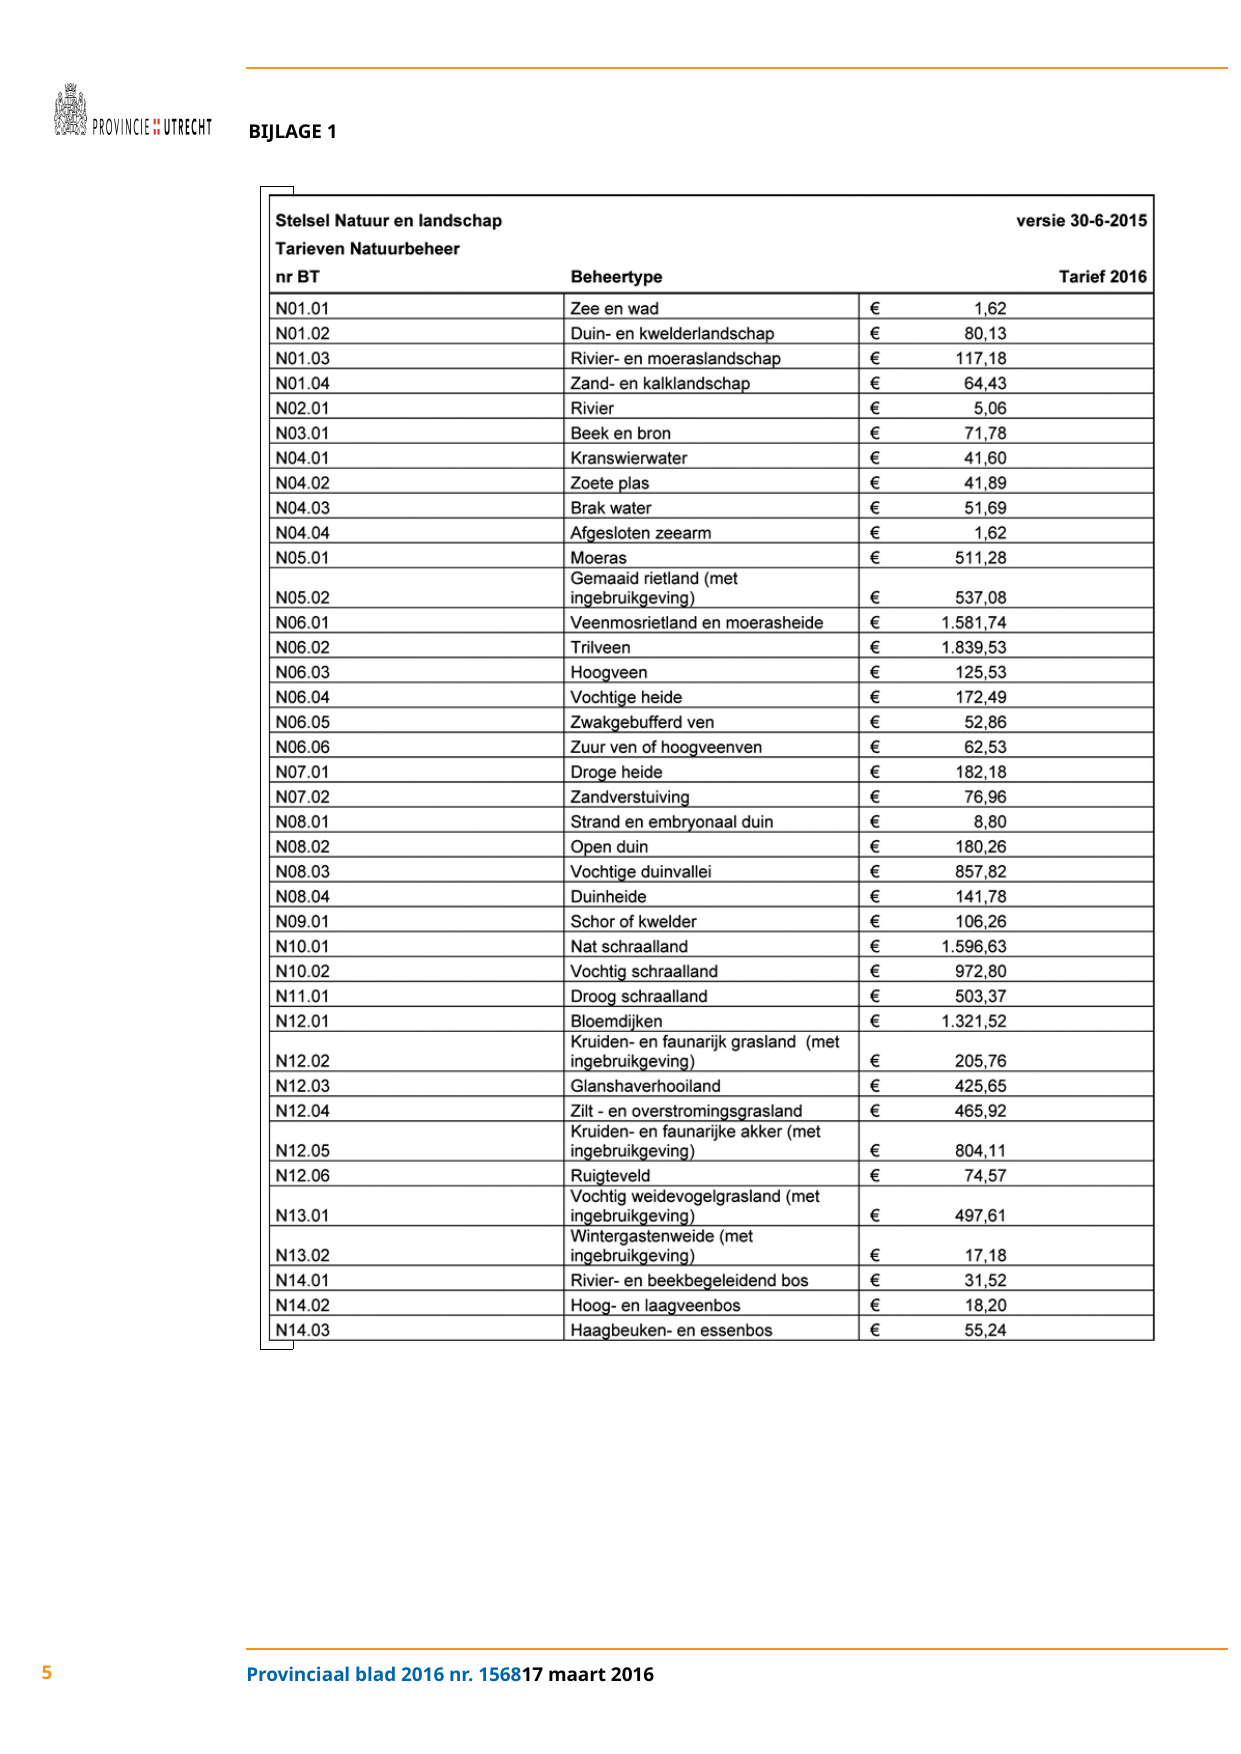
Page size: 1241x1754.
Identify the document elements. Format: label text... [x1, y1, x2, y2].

text BIJLAGE 1 [248, 116, 1152, 144]
picture [41, 47, 231, 172]
picture [268, 194, 1155, 1341]
